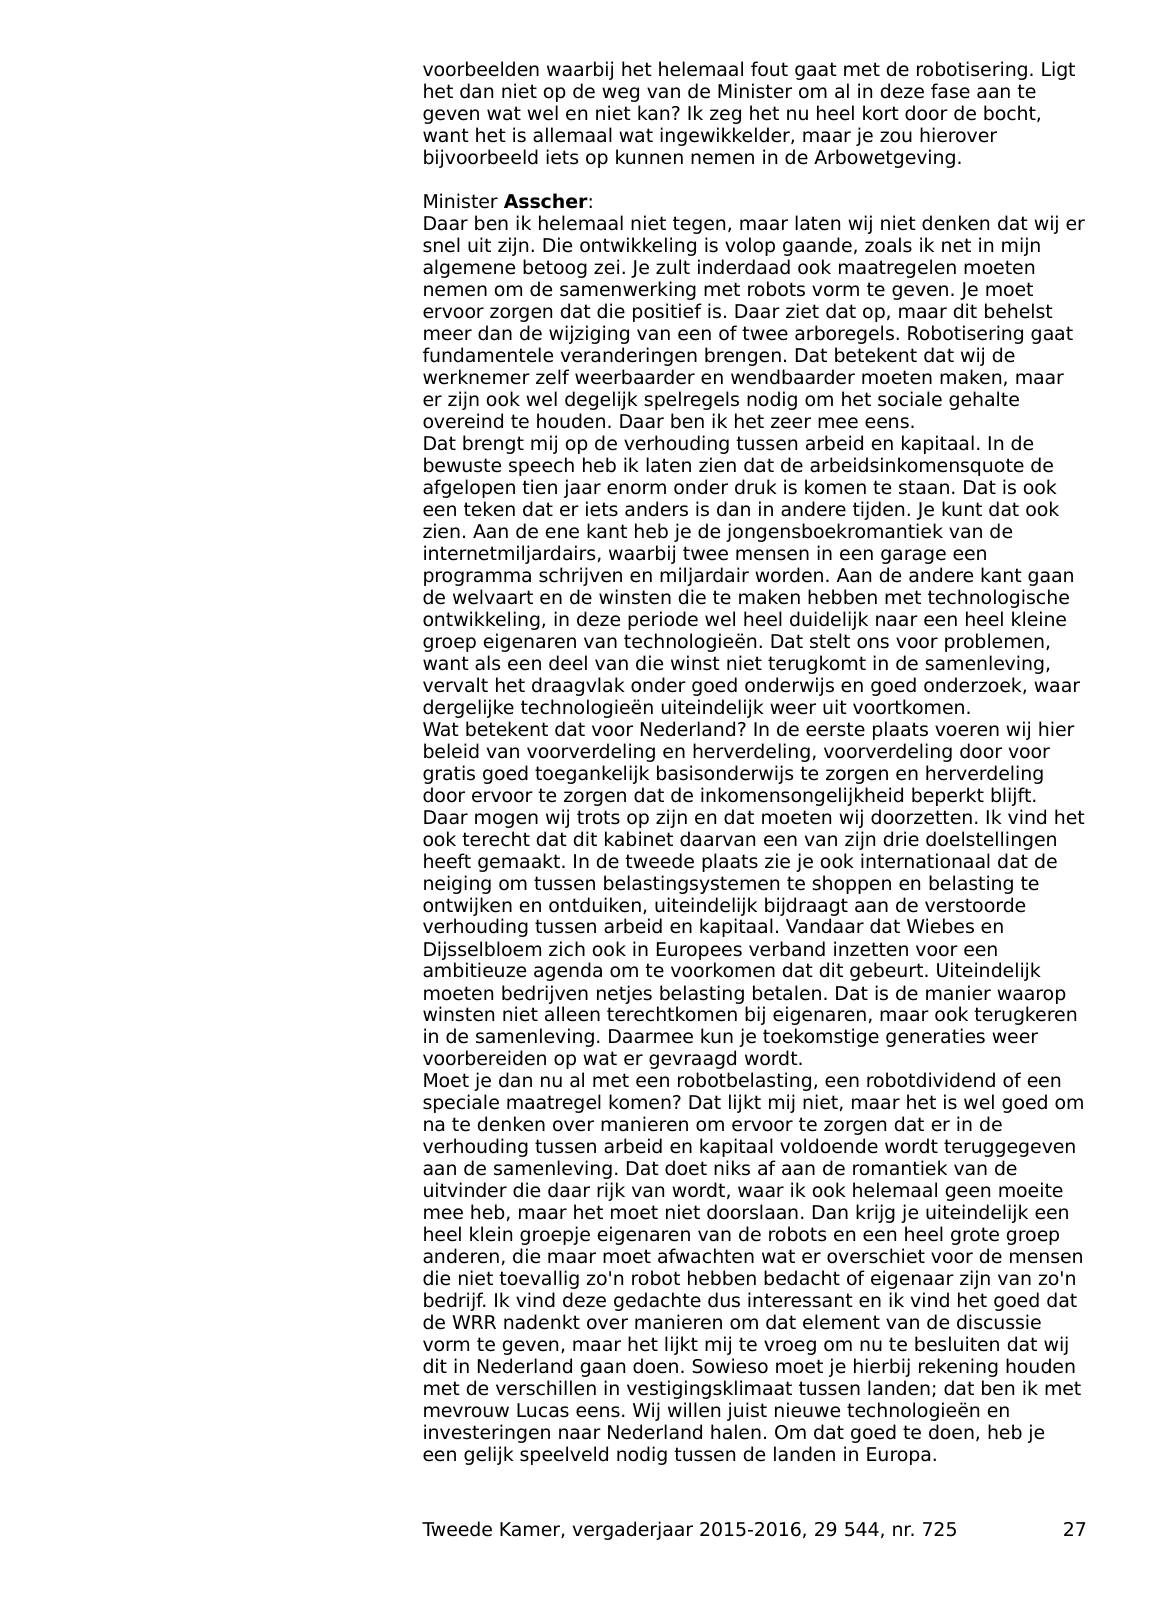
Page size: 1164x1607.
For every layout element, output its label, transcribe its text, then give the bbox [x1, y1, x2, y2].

text Wat betekent dat voor Nederland? In de eerste plaats voeren wij hier beleid van voorverdeling en herverdeling, voorverdeling door voor gratis goed toegankelijk basisonderwijs te zorgen en herverdeling door ervoor te zorgen dat de inkomensongelijkheid beperkt blijft. Daar mogen wij trots op zijn en dat moeten wij doorzetten. Ik vind het ook terecht dat dit kabinet daarvan een van zijn drie doelstellingen heeft gemaakt. In de tweede plaats zie je ook internationaal dat de neiging om tussen belastingsystemen te shoppen en belasting te ontwijken en ontduiken, uiteindelijk bijdraagt aan de verstoorde verhouding tussen arbeid en kapitaal. Vandaar dat Wiebes en Dijsselbloem zich ook in Europees verband inzetten voor een ambitieuze agenda om te voorkomen dat dit gebeurt. Uiteindelijk moeten bedrijven netjes belasting betalen. Dat is de manier waarop winsten niet alleen terechtkomen bij eigenaren, maar ook terugkeren in de samenleving. Daarmee kun je toekomstige generaties weer voorbereiden op wat er gevraagd wordt. [422, 719, 1087, 1070]
text Daar ben ik helemaal niet tegen, maar laten wij niet denken dat wij er snel uit zijn. Die ontwikkeling is volop gaande, zoals ik net in mijn algemene betoog zei. Je zult inderdaad ook maatregelen moeten nemen om de samenwerking met robots vorm te geven. Je moet ervoor zorgen dat die positief is. Daar ziet dat op, maar dit behelst meer dan de wijziging van een of twee arboregels. Robotisering gaat fundamentele veranderingen brengen. Dat betekent dat wij de werknemer zelf weerbaarder en wendbaarder moeten maken, maar er zijn ook wel degelijk spelregels nodig om het sociale gehalte overeind te houden. Daar ben ik het zeer mee eens. [422, 213, 1087, 433]
text Minister Asscher: [422, 191, 1087, 213]
text Dat brengt mij op de verhouding tussen arbeid en kapitaal. In de bewuste speech heb ik laten zien dat de arbeidsinkomensquote de afgelopen tien jaar enorm onder druk is komen te staan. Dat is ook een teken dat er iets anders is dan in andere tijden. Je kunt dat ook zien. Aan de ene kant heb je de jongensboekromantiek van de internetmiljardairs, waarbij twee mensen in een garage een programma schrijven en miljardair worden. Aan de andere kant gaan de welvaart en de winsten die te maken hebben met technologische ontwikkeling, in deze periode wel heel duidelijk naar een heel kleine groep eigenaren van technologieën. Dat stelt ons voor problemen, want als een deel van die winst niet terugkomt in de samenleving, vervalt het draagvlak onder goed onderwijs en goed onderzoek, waar dergelijke technologieën uiteindelijk weer uit voortkomen. [422, 433, 1087, 719]
text Moet je dan nu al met een robotbelasting, een robotdividend of een speciale maatregel komen? Dat lijkt mij niet, maar het is wel goed om na te denken over manieren om ervoor te zorgen dat er in de verhouding tussen arbeid en kapitaal voldoende wordt teruggegeven aan de samenleving. Dat doet niks af aan de romantiek van de uitvinder die daar rijk van wordt, waar ik ook helemaal geen moeite mee heb, maar het moet niet doorslaan. Dan krijg je uiteindelijk een heel klein groepje eigenaren van de robots en een heel grote groep anderen, die maar moet afwachten wat er overschiet voor de mensen die niet toevallig zo'n robot hebben bedacht of eigenaar zijn van zo'n bedrijf. Ik vind deze gedachte dus interessant en ik vind het goed dat de WRR nadenkt over manieren om dat element van de discussie vorm te geven, maar het lijkt mij te vroeg om nu te besluiten dat wij dit in Nederland gaan doen. Sowieso moet je hierbij rekening houden met de verschillen in vestigingsklimaat tussen landen; dat ben ik met mevrouw Lucas eens. Wij willen juist nieuwe technologieën en investeringen naar Nederland halen. Om dat goed te doen, heb je een gelijk speelveld nodig tussen de landen in Europa. [422, 1070, 1087, 1466]
text voorbeelden waarbij het helemaal fout gaat met de robotisering. Ligt het dan niet op de weg van de Minister om al in deze fase aan te geven wat wel en niet kan? Ik zeg het nu heel kort door de bocht, want het is allemaal wat ingewikkelder, maar je zou hierover bijvoorbeeld iets op kunnen nemen in de Arbowetgeving. [422, 59, 1087, 169]
